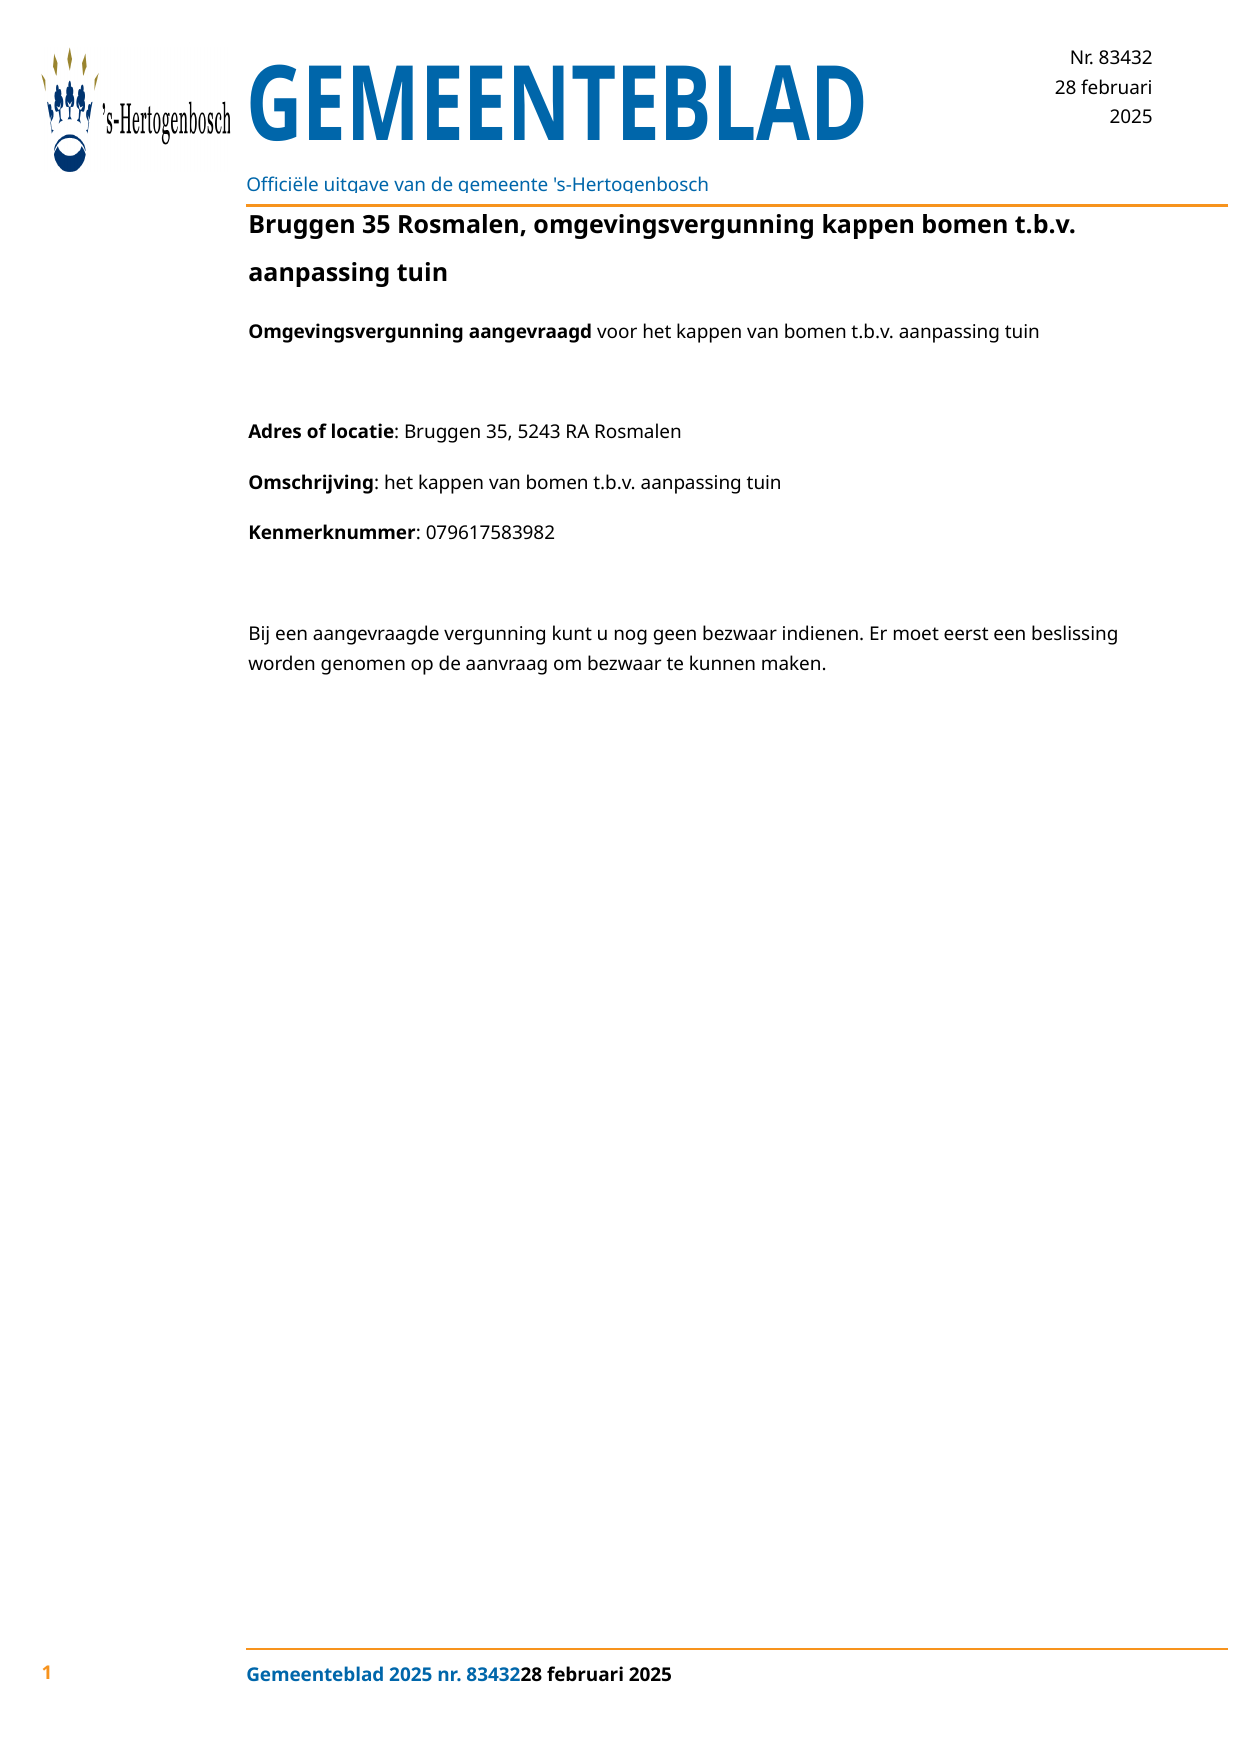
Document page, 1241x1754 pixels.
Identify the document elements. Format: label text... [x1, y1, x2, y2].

text Omgevingsvergunning aangevraagd voor het kappen van bomen t.b.v. aanpassing tuin [248, 318, 1152, 344]
picture [41, 47, 231, 172]
text Bij een aangevraagde vergunning kunt u nog geen bezwaar indienen. Er moet eerst een beslissing worden genomen op de aanvraag om bezwaar te kunnen maken. [248, 620, 1152, 676]
text Adres of locatie: Bruggen 35, 5243 RA Rosmalen [248, 419, 1152, 444]
text Omschrijving: het kappen van bomen t.b.v. aanpassing tuin [248, 469, 1152, 495]
text Kenmerknummer: 079617583982 [248, 519, 1152, 545]
text Bruggen 35 Rosmalen, omgevingsvergunning kappen bomen t.b.v. aanpassing tuin [248, 207, 1152, 288]
